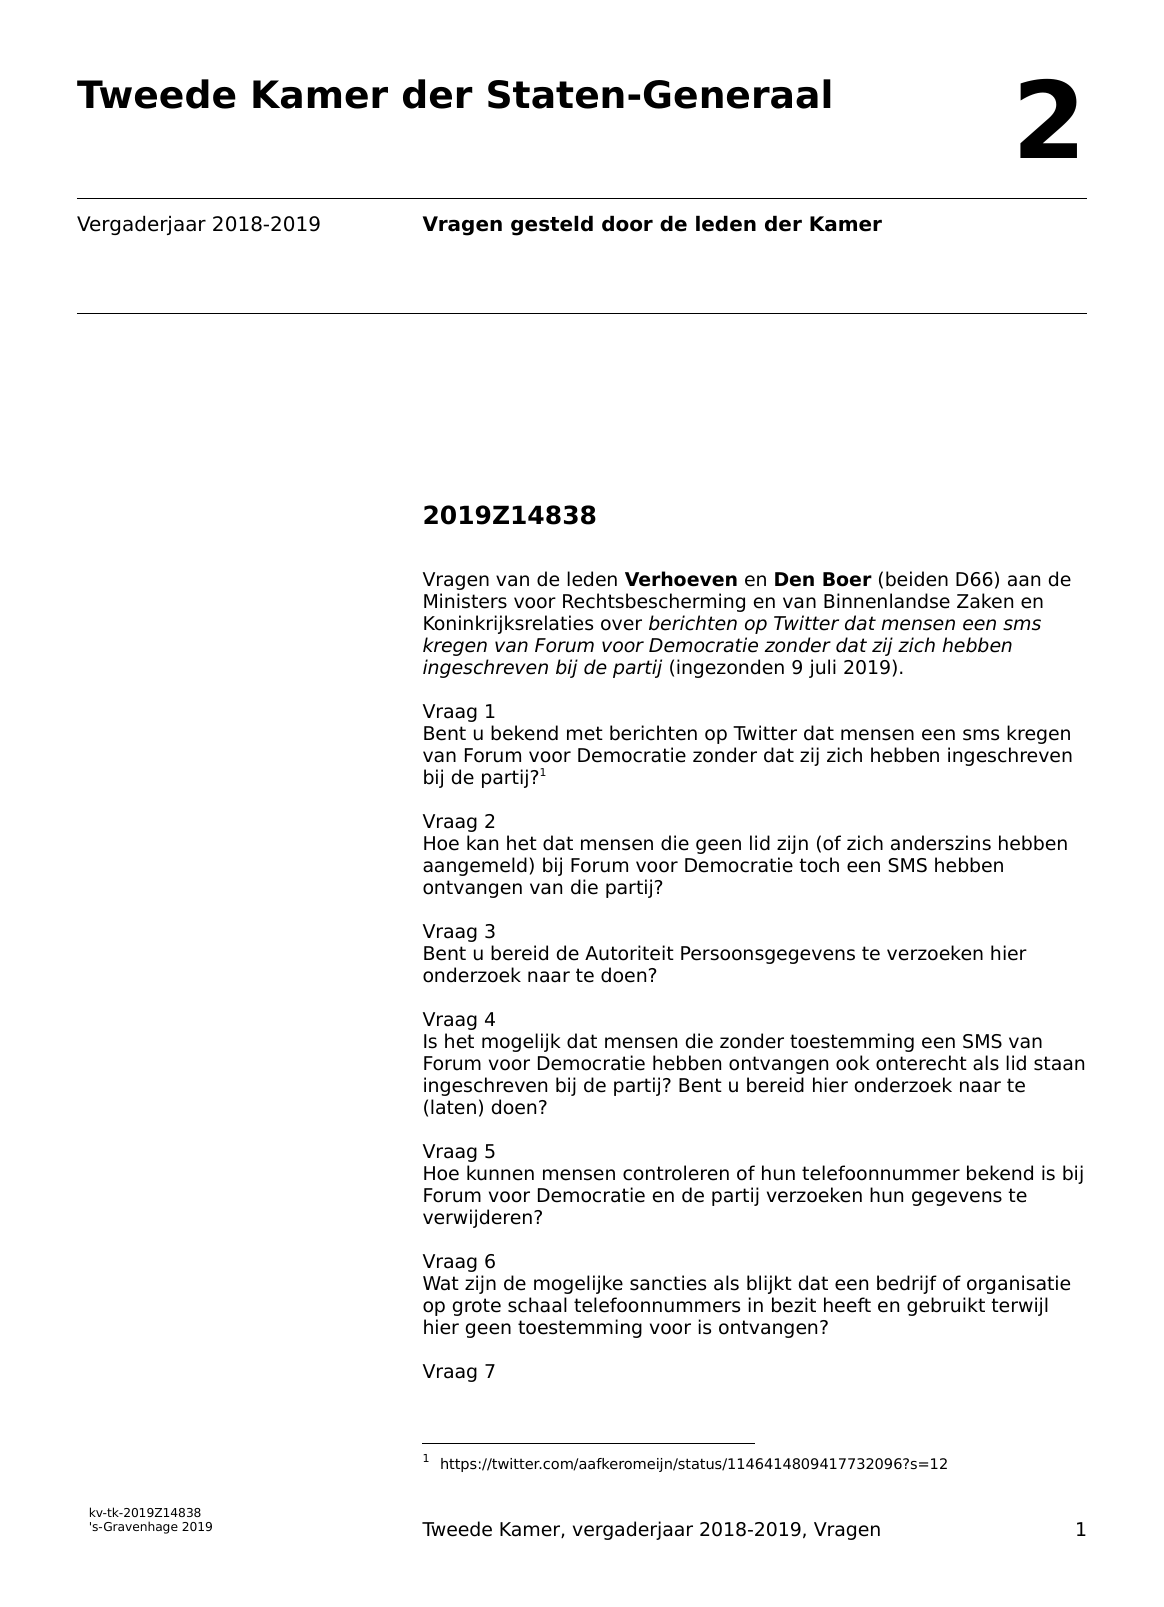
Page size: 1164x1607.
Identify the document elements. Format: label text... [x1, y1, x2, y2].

table_header Tweede Kamer der Staten-Generaal [77, 59, 886, 198]
text kv-tk-2019Z14838 [88, 1506, 323, 1520]
text 's-Gravenhage 2019 [88, 1520, 323, 1534]
text Bent u bekend met berichten op Twitter dat mensen een sms kregen van Forum voor Democratie zonder dat zij zich hebben ingeschreven bij de partij? [422, 723, 1087, 789]
text Vraag 3 [422, 921, 1087, 943]
text Hoe kan het dat mensen die geen lid zijn (of zich anderszins hebben aangemeld) bij Forum voor Democratie toch een SMS hebben ontvangen van die partij? [422, 833, 1087, 899]
table_header 2 [886, 59, 1087, 198]
table_cell Vragen gesteld door de leden der Kamer [422, 199, 1087, 313]
text Vraag 5 [422, 1141, 1087, 1163]
text Is het mogelijk dat mensen die zonder toestemming een SMS van Forum voor Democratie hebben ontvangen ook onterecht als lid staan ingeschreven bij de partij? Bent u bereid hier onderzoek naar te (laten) doen? [422, 1031, 1087, 1119]
text Hoe kunnen mensen controleren of hun telefoonnummer bekend is bij Forum voor Democratie en de partij verzoeken hun gegevens te verwijderen? [422, 1163, 1087, 1229]
table_cell Vergaderjaar 2018-2019 [77, 199, 422, 313]
text Vraag 1 [422, 701, 1087, 723]
text Vraag 7 [422, 1361, 1087, 1383]
text Bent u bereid de Autoriteit Persoonsgegevens te verzoeken hier onderzoek naar te doen? [422, 943, 1087, 987]
text https://twitter.com/aafkeromeijn/status/1146414809417732096?s=12 [422, 1452, 1087, 1474]
text Wat zijn de mogelijke sancties als blijkt dat een bedrijf of organisatie op grote schaal telefoonnummers in bezit heeft en gebruikt terwijl hier geen toestemming voor is ontvangen? [422, 1273, 1087, 1339]
text Vragen van de leden Verhoeven en Den Boer (beiden D66) aan de Ministers voor Rechtsbescherming en van Binnenlandse Zaken en Koninkrijksrelaties over berichten op Twitter dat mensen een sms kregen van Forum voor Democratie zonder dat zij zich hebben ingeschreven bij de partij (ingezonden 9 juli 2019). [422, 569, 1087, 679]
text Vraag 6 [422, 1251, 1087, 1273]
text Vraag 2 [422, 811, 1087, 833]
text Vraag 4 [422, 1009, 1087, 1031]
text 2019Z14838 [422, 501, 1087, 531]
